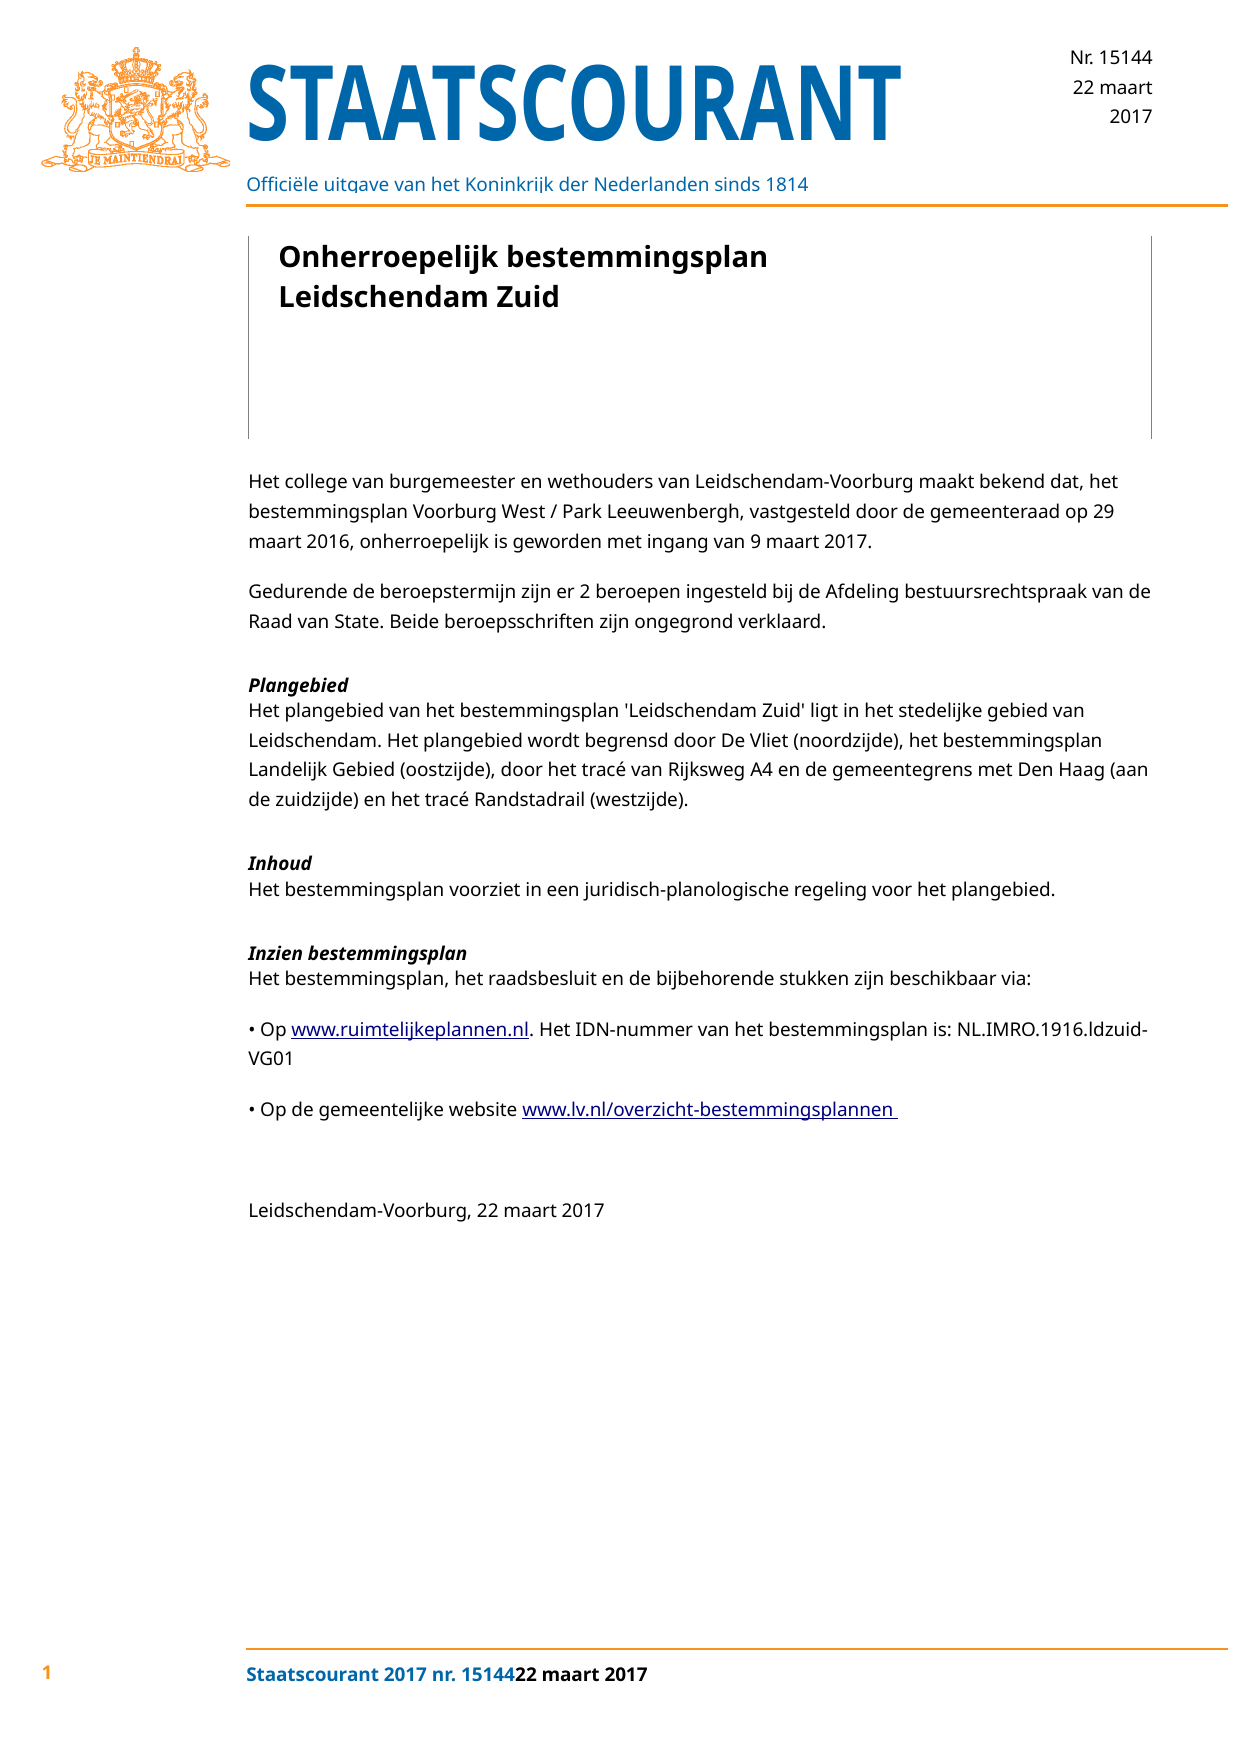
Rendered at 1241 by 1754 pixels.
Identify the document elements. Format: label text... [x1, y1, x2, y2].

text Plangebied [248, 672, 1152, 697]
text Het plangebied van het bestemmingsplan 'Leidschendam Zuid' ligt in het stedelijke gebied van Leidschendam. Het plangebied wordt begrensd door De Vliet (noordzijde), het bestemmingsplan Landelijk Gebied (oostzijde), door het tracé van Rijksweg A4 en de gemeentegrens met Den Haag (aan de zuidzijde) en het tracé Randstadrail (westzijde). [248, 697, 1152, 812]
table_header [850, 414, 1151, 439]
text Inhoud [248, 850, 1152, 876]
text Het bestemmingsplan, het raadsbesluit en de bijbehorende stukken zijn beschikbaar via: [248, 966, 1152, 991]
picture [41, 47, 231, 172]
text Het bestemmingsplan voorziet in een juridisch-planologische regeling voor het plangebied. [248, 876, 1152, 902]
picture [912, 236, 1090, 414]
text Inzien bestemmingsplan [248, 940, 1152, 966]
text • Op www.ruimtelijkeplannen.nl. Het IDN-nummer van het bestemmingsplan is: NL.IMRO.1916.ldzuid-VG01 [248, 1016, 1152, 1071]
text • Op de gemeentelijke website www.lv.nl/overzicht-bestemmingsplannen [248, 1096, 1152, 1122]
text Leidschendam-Voorburg, 22 maart 2017 [248, 1197, 1152, 1223]
table_header Onherroepelijk bestemmingsplan Leidschendam Zuid [249, 236, 850, 439]
text Gedurende de beroepstermijn zijn er 2 beroepen ingesteld bij de Afdeling bestuursrechtspraak van de Raad van State. Beide beroepsschriften zijn ongegrond verklaard. [248, 578, 1152, 633]
text Het college van burgemeester en wethouders van Leidschendam-Voorburg maakt bekend dat, het bestemmingsplan Voorburg West / Park Leeuwenbergh, vastgesteld door de gemeenteraad op 29 maart 2016, onherroepelijk is geworden met ingang van 9 maart 2017. [248, 469, 1152, 553]
table_header [850, 236, 912, 413]
table_header [1090, 236, 1151, 413]
